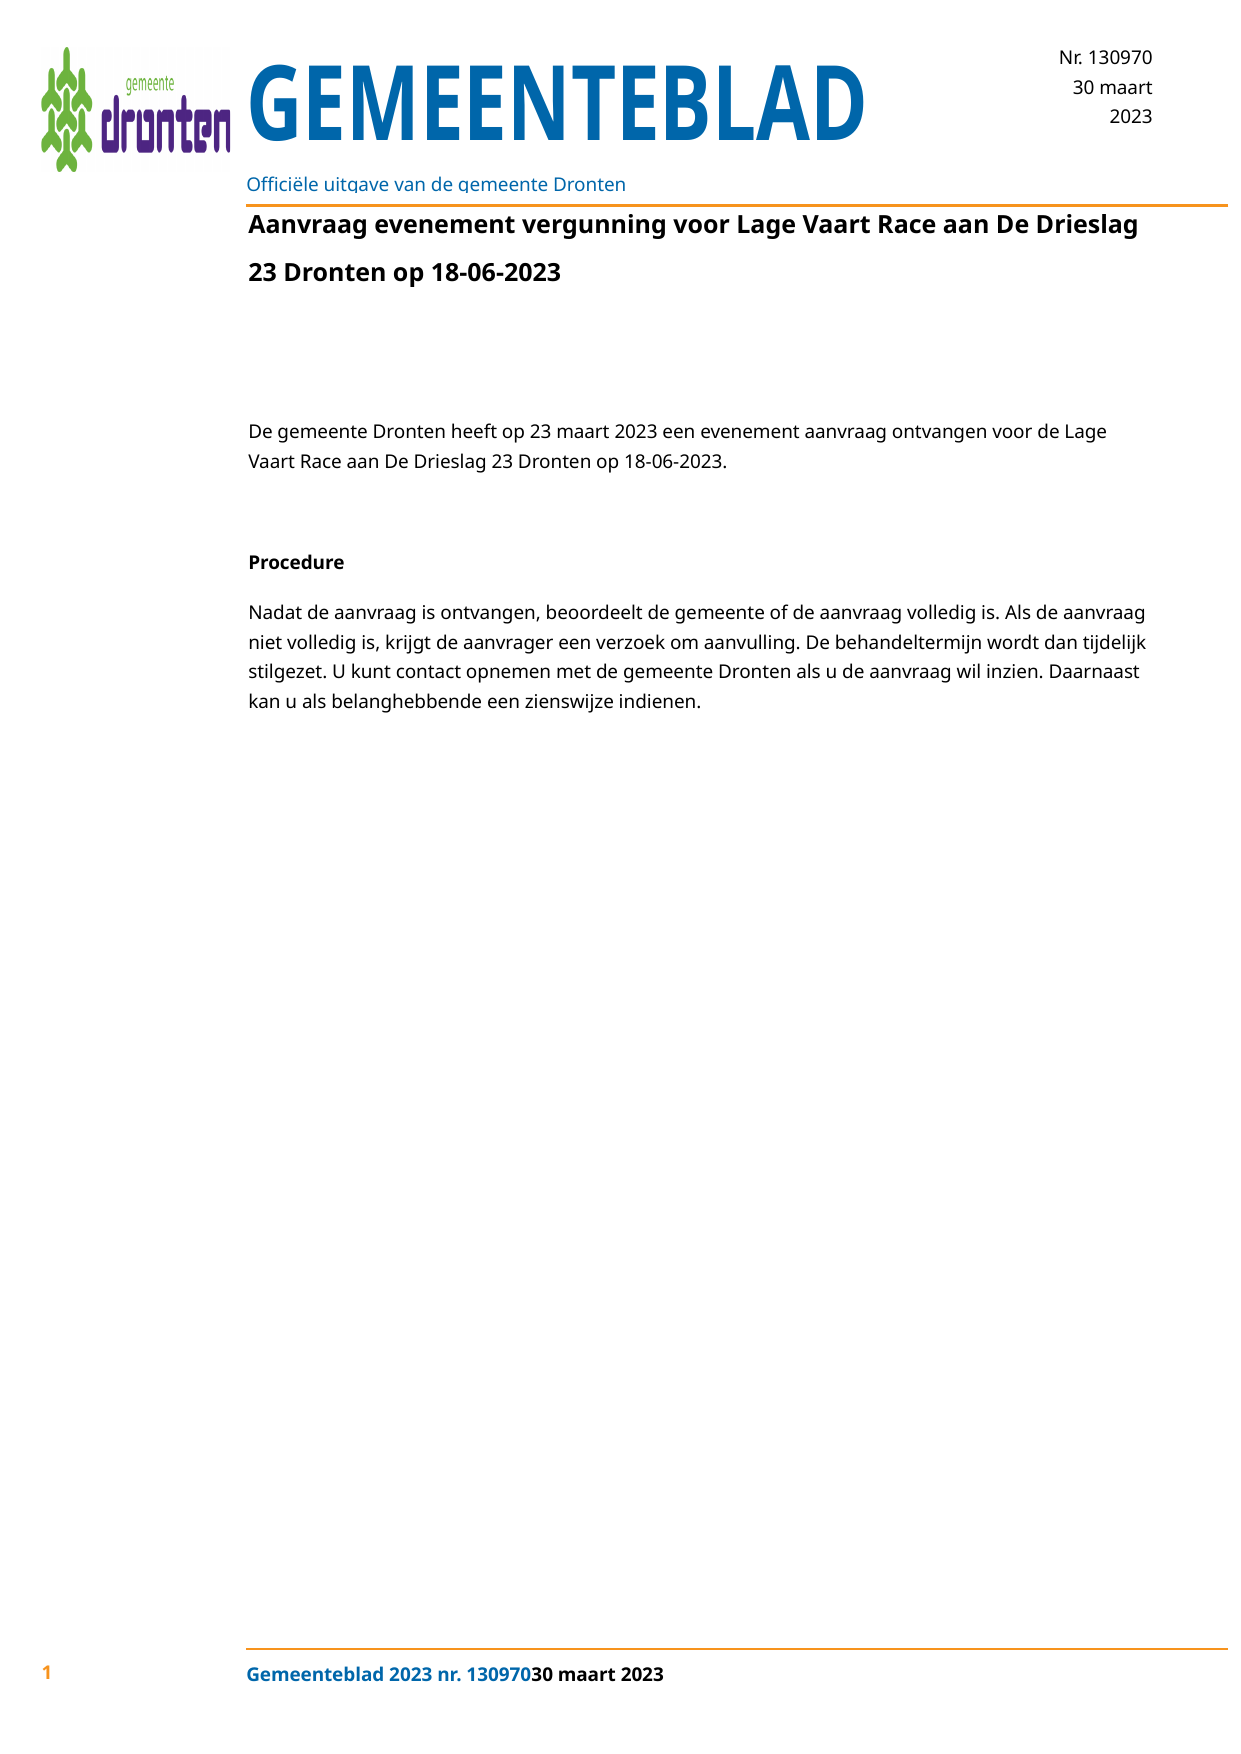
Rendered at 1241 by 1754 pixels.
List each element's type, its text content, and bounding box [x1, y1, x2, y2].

text Aanvraag evenement vergunning voor Lage Vaart Race aan De Drieslag 23 Dronten op 18-06-2023 [248, 207, 1152, 288]
text Nadat de aanvraag is ontvangen, beoordeelt de gemeente of de aanvraag volledig is. Als de aanvraag niet volledig is, krijgt de aanvrager een verzoek om aanvulling. De behandeltermijn wordt dan tijdelijk stilgezet. U kunt contact opnemen met de gemeente Dronten als u de aanvraag wil inzien. Daarnaast kan u als belanghebbende een zienswijze indienen. [248, 599, 1152, 714]
text Procedure [248, 549, 1152, 575]
picture [41, 47, 231, 172]
text De gemeente Dronten heeft op 23 maart 2023 een evenement aanvraag ontvangen voor de Lage Vaart Race aan De Drieslag 23 Dronten op 18-06-2023. [248, 419, 1152, 474]
